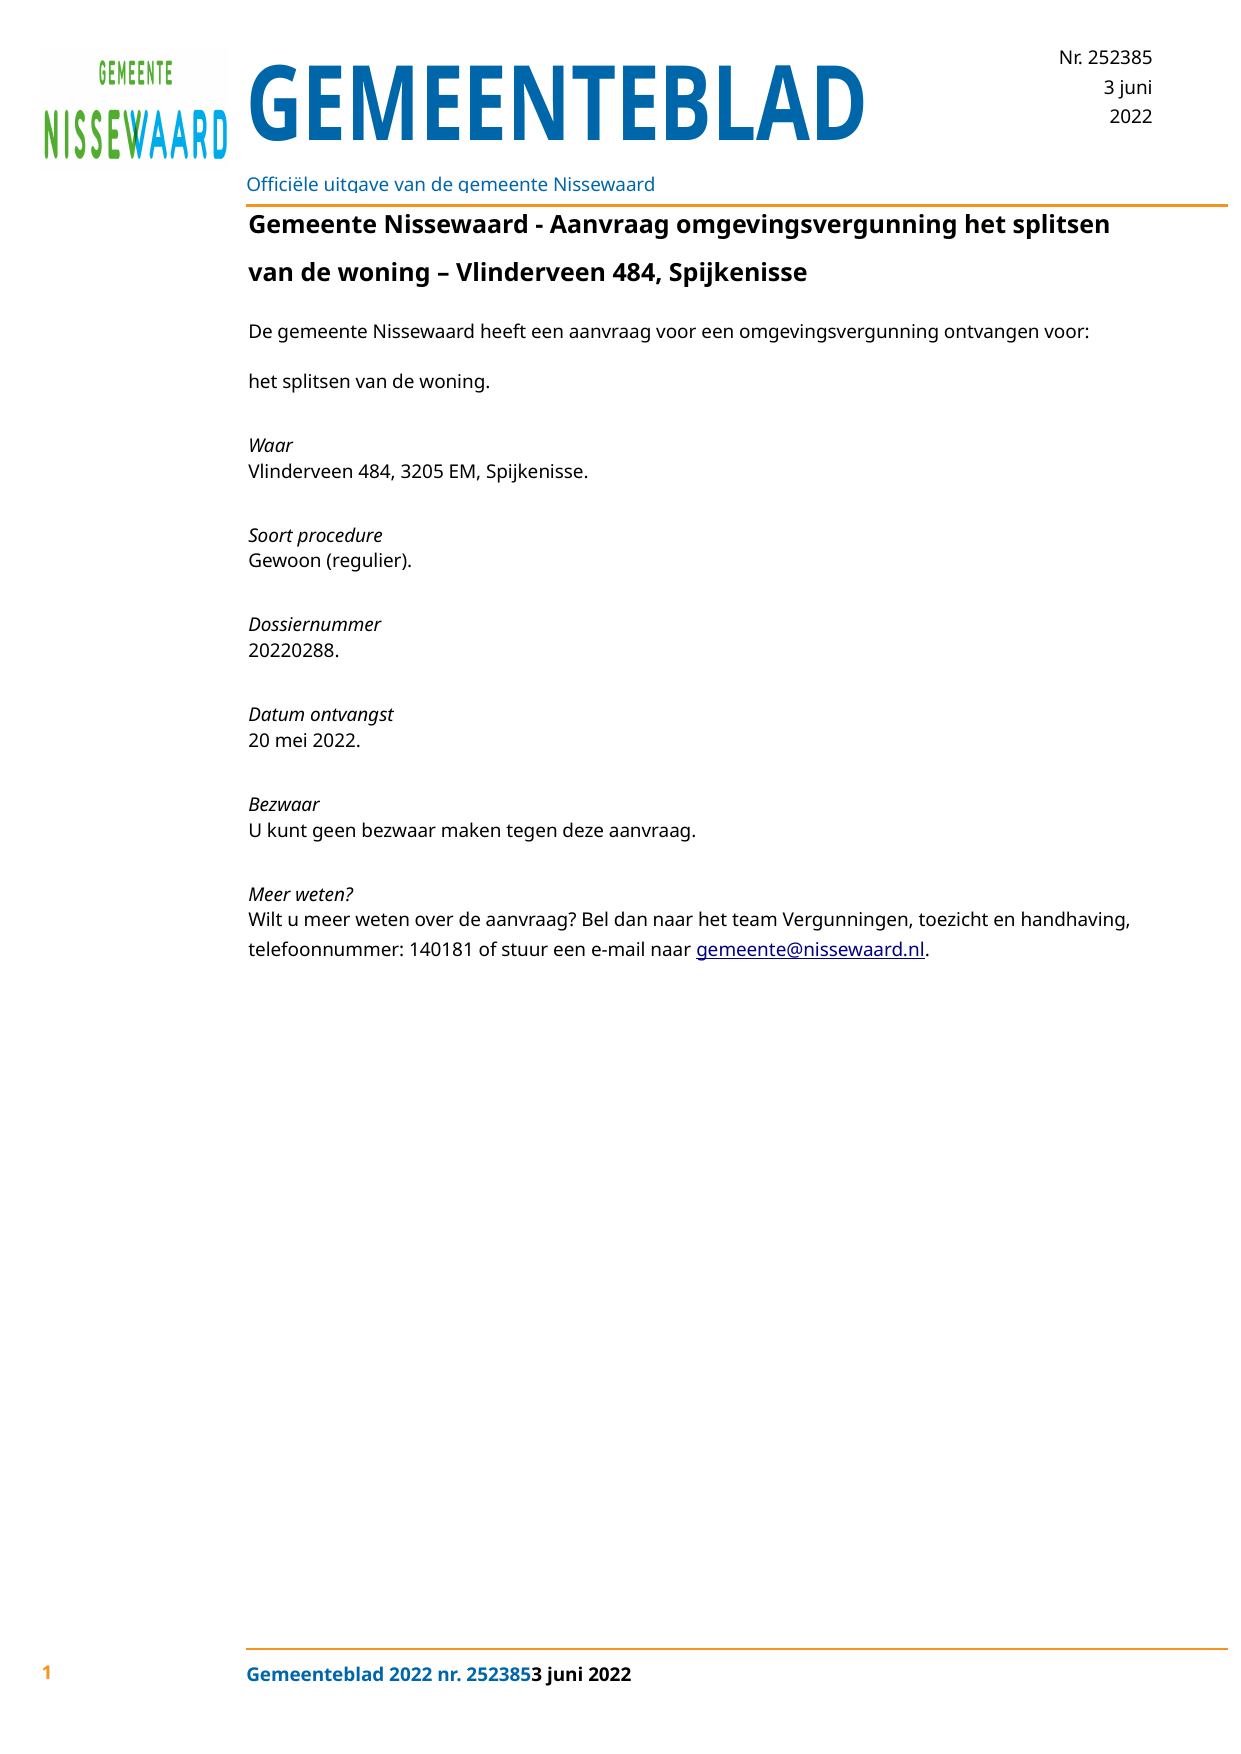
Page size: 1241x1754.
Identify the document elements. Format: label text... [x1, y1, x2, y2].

text Bezwaar [248, 791, 1152, 817]
text Dossiernummer [248, 612, 1152, 637]
text Meer weten? [248, 881, 1152, 906]
text 20 mei 2022. [248, 727, 1152, 753]
text Waar [248, 432, 1152, 458]
text Datum ontvangst [248, 701, 1152, 727]
text 20220288. [248, 637, 1152, 663]
text De gemeente Nissewaard heeft een aanvraag voor een omgevingsvergunning ontvangen voor: [248, 318, 1152, 344]
text Soort procedure [248, 522, 1152, 548]
text Vlinderveen 484, 3205 EM, Spijkenisse. [248, 458, 1152, 484]
text Gemeente Nissewaard - Aanvraag omgevingsvergunning het splitsen van de woning – Vlinderveen 484, Spijkenisse [248, 207, 1152, 288]
text Gewoon (regulier). [248, 548, 1152, 573]
text U kunt geen bezwaar maken tegen deze aanvraag. [248, 817, 1152, 842]
text het splitsen van de woning. [248, 368, 1152, 394]
picture [41, 47, 231, 172]
text Wilt u meer weten over de aanvraag? Bel dan naar het team Vergunningen, toezicht en handhaving, telefoonnummer: 140181 of stuur een e-mail naar gemeente@nissewaard.nl. [248, 906, 1152, 962]
